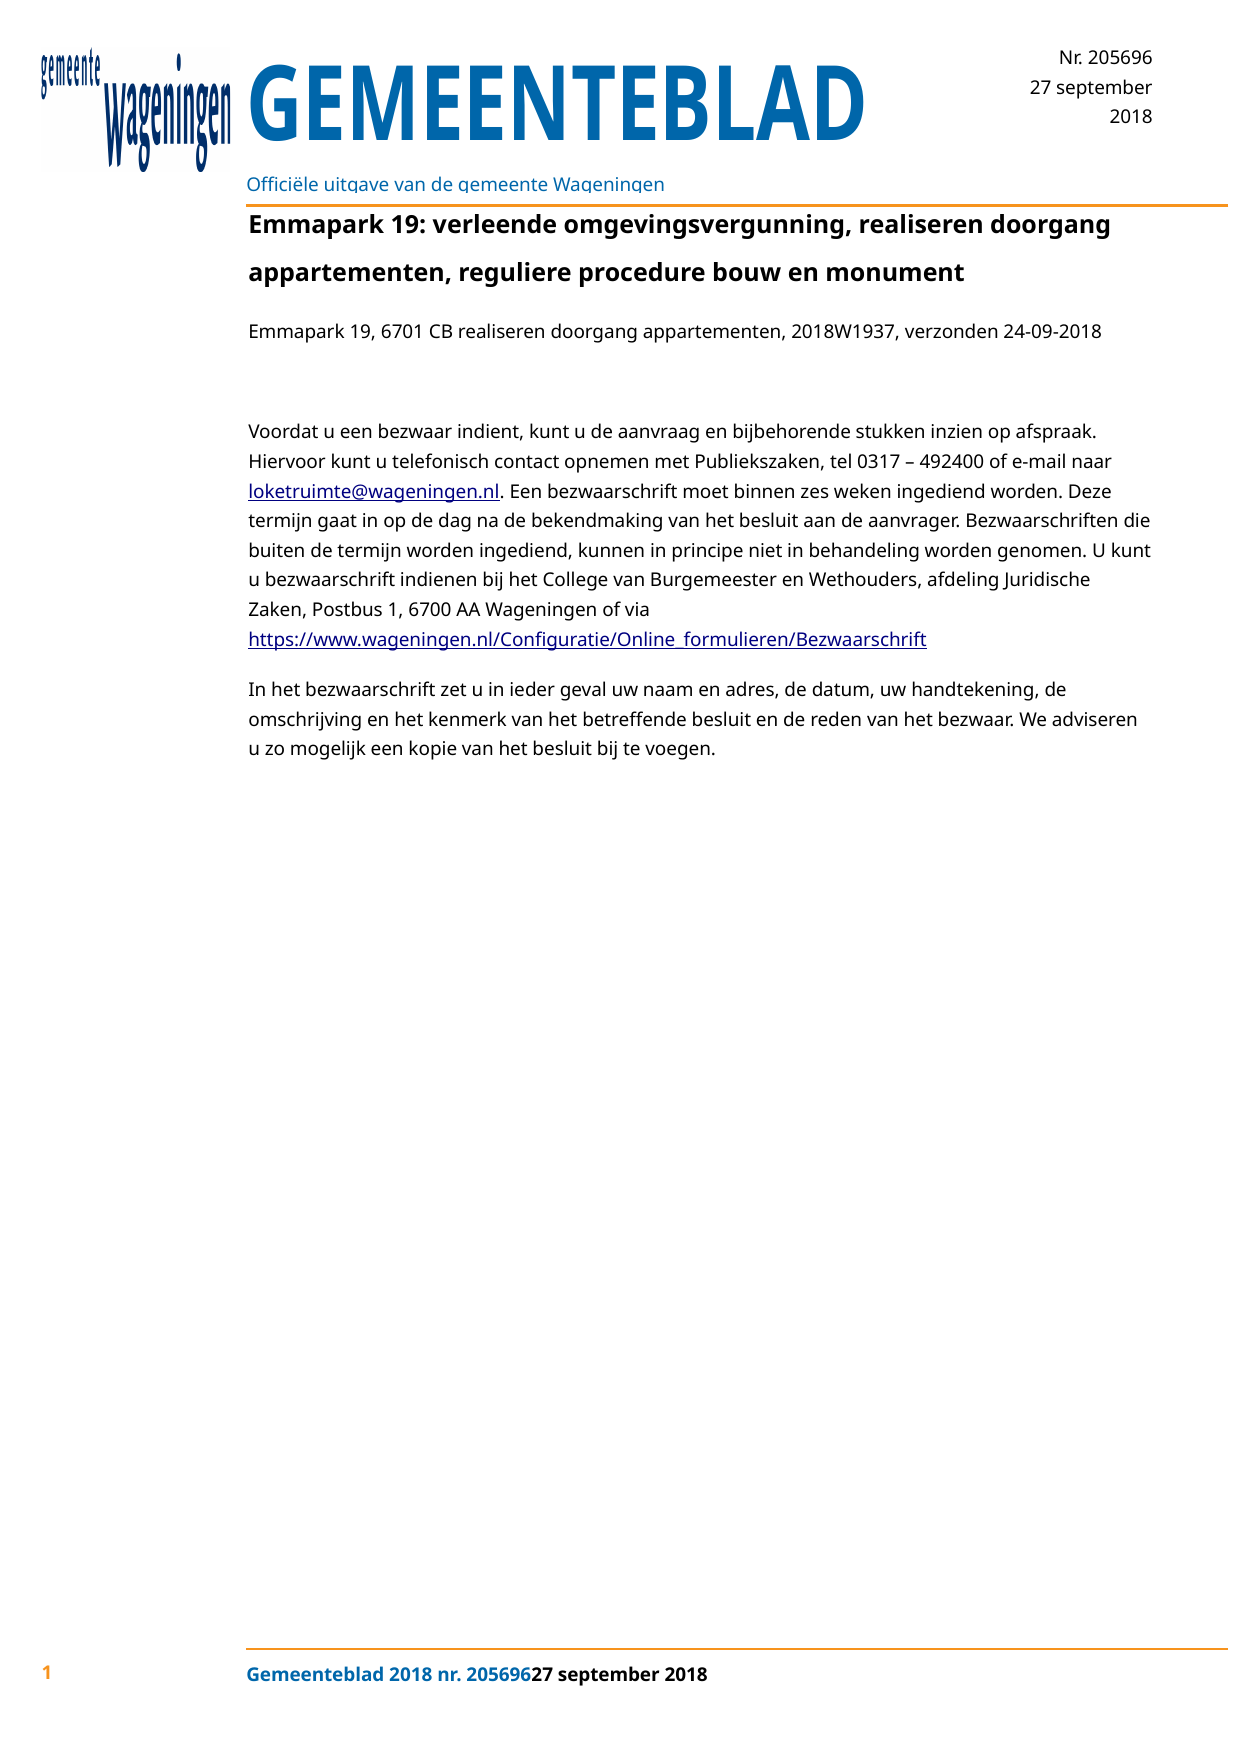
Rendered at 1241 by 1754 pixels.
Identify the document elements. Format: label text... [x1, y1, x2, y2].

text Voordat u een bezwaar indient, kunt u de aanvraag en bijbehorende stukken inzien op afspraak. Hiervoor kunt u telefonisch contact opnemen met Publiekszaken, tel 0317 – 492400 of e-mail naar loketruimte@wageningen.nl. Een bezwaarschrift moet binnen zes weken ingediend worden. Deze termijn gaat in op de dag na de bekendmaking van het besluit aan de aanvrager. Bezwaarschriften die buiten de termijn worden ingediend, kunnen in principe niet in behandeling worden genomen. U kunt u bezwaarschrift indienen bij het College van Burgemeester en Wethouders, afdeling Juridische Zaken, Postbus 1, 6700 AA Wageningen of via https://www.wageningen.nl/Configuratie/Online_formulieren/Bezwaarschrift [248, 419, 1152, 652]
text Emmapark 19: verleende omgevingsvergunning, realiseren doorgang appartementen, reguliere procedure bouw en monument [248, 207, 1152, 288]
text Emmapark 19, 6701 CB realiseren doorgang appartementen, 2018W1937, verzonden 24-09-2018 [248, 318, 1152, 344]
picture [41, 47, 231, 172]
text In het bezwaarschrift zet u in ieder geval uw naam en adres, de datum, uw handtekening, de omschrijving en het kenmerk van het betreffende besluit en de reden van het bezwaar. We adviseren u zo mogelijk een kopie van het besluit bij te voegen. [248, 676, 1152, 761]
